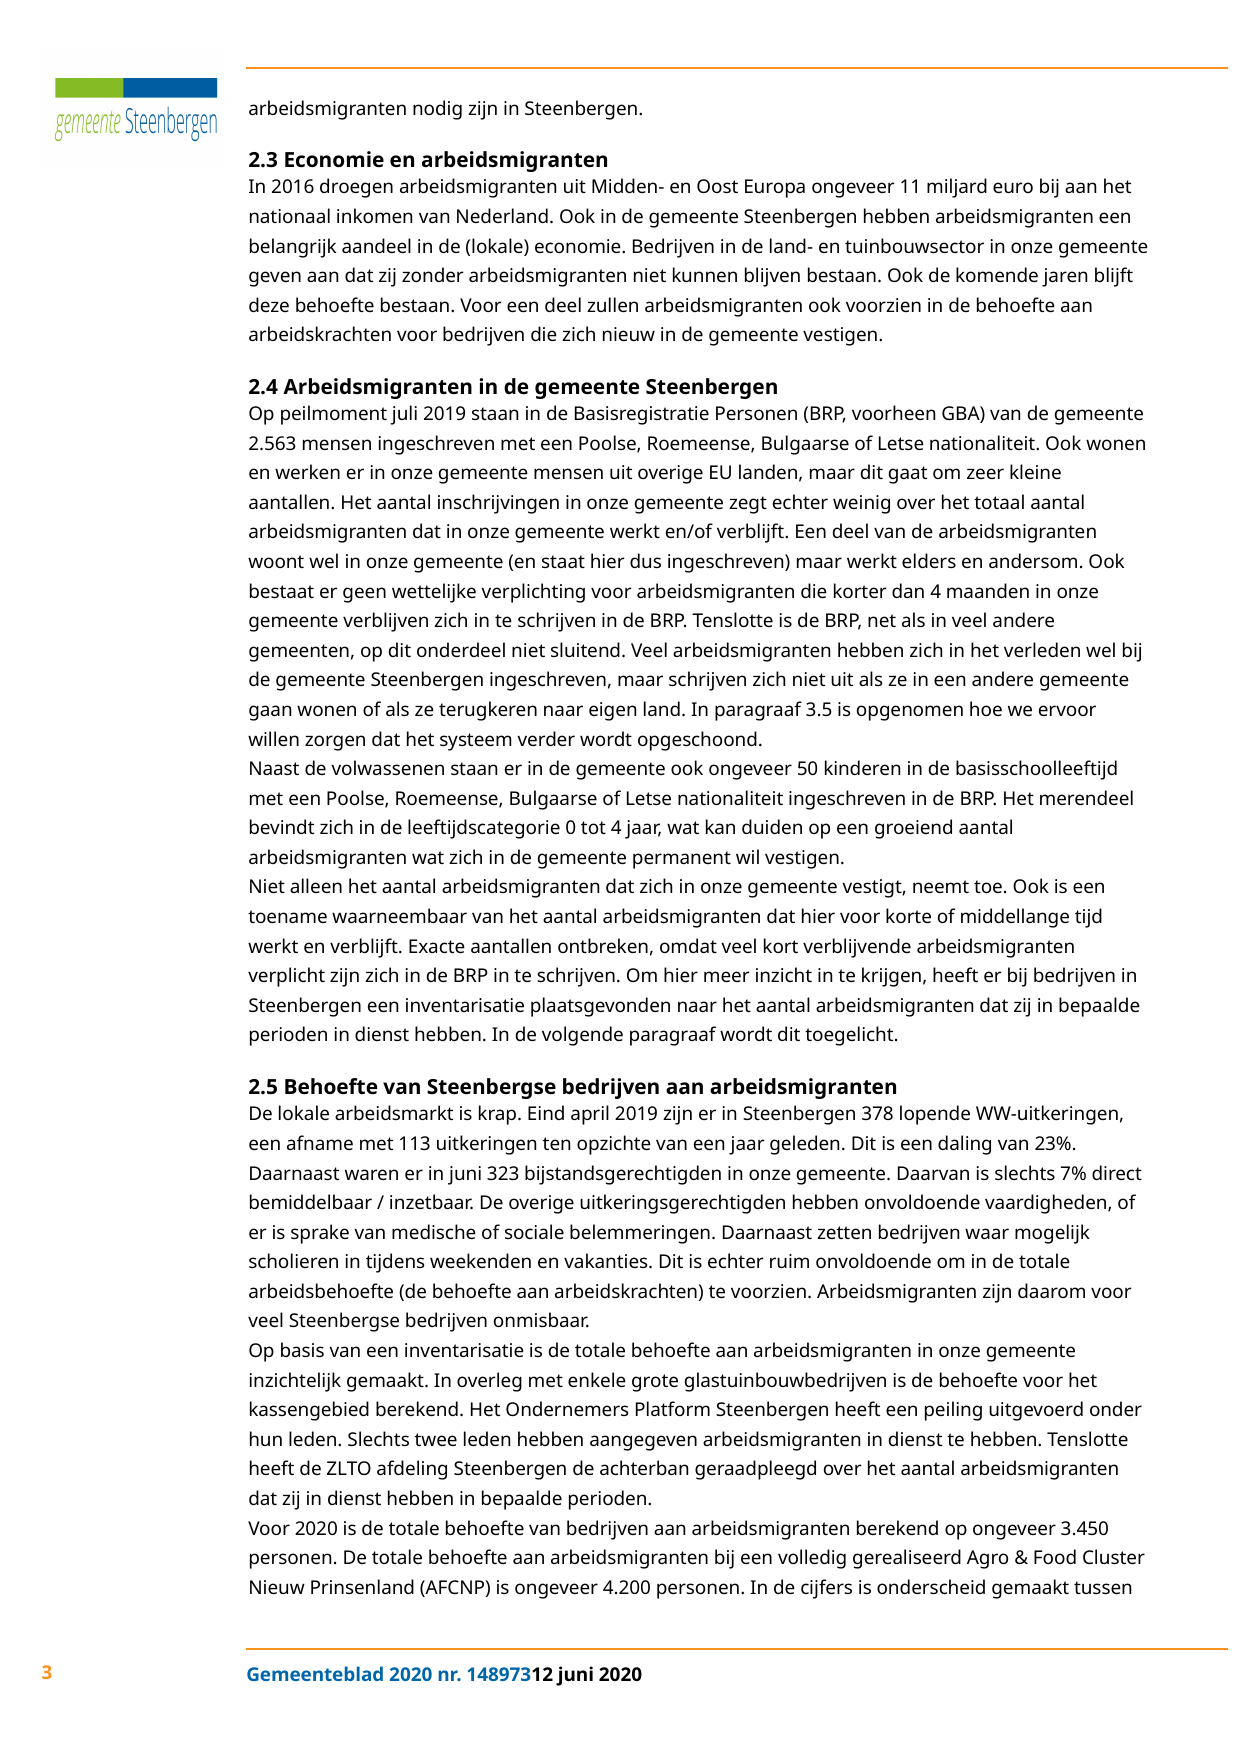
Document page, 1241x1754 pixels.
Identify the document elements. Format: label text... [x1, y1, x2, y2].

text 2.3 Economie en arbeidsmigranten [248, 145, 1152, 174]
text Op peilmoment juli 2019 staan in de Basisregistratie Personen (BRP, voorheen GBA) van de gemeente 2.563 mensen ingeschreven met een Poolse, Roemeense, Bulgaarse of Letse nationaliteit. Ook wonen en werken er in onze gemeente mensen uit overige EU landen, maar dit gaat om zeer kleine aantallen. Het aantal inschrijvingen in onze gemeente zegt echter weinig over het totaal aantal arbeidsmigranten dat in onze gemeente werkt en/of verblijft. Een deel van de arbeidsmigranten woont wel in onze gemeente (en staat hier dus ingeschreven) maar werkt elders en andersom. Ook bestaat er geen wettelijke verplichting voor arbeidsmigranten die korter dan 4 maanden in onze gemeente verblijven zich in te schrijven in de BRP. Tenslotte is de BRP, net als in veel andere gemeenten, op dit onderdeel niet sluitend. Veel arbeidsmigranten hebben zich in het verleden wel bij de gemeente Steenbergen ingeschreven, maar schrijven zich niet uit als ze in een andere gemeente gaan wonen of als ze terugkeren naar eigen land. In paragraaf 3.5 is opgenomen hoe we ervoor willen zorgen dat het systeem verder wordt opgeschoond. [248, 400, 1152, 752]
text In 2016 droegen arbeidsmigranten uit Midden- en Oost Europa ongeveer 11 miljard euro bij aan het nationaal inkomen van Nederland. Ook in de gemeente Steenbergen hebben arbeidsmigranten een belangrijk aandeel in de (lokale) economie. Bedrijven in de land- en tuinbouwsector in onze gemeente geven aan dat zij zonder arbeidsmigranten niet kunnen blijven bestaan. Ook de komende jaren blijft deze behoefte bestaan. Voor een deel zullen arbeidsmigranten ook voorzien in de behoefte aan arbeidskrachten voor bedrijven die zich nieuw in de gemeente vestigen. [248, 174, 1152, 347]
text De lokale arbeidsmarkt is krap. Eind april 2019 zijn er in Steenbergen 378 lopende WW-uitkeringen, een afname met 113 uitkeringen ten opzichte van een jaar geleden. Dit is een daling van 23%. [248, 1101, 1152, 1156]
text arbeidsmigranten nodig zijn in Steenbergen. [248, 95, 1152, 121]
picture [41, 47, 231, 172]
text 2.4 Arbeidsmigranten in de gemeente Steenbergen [248, 372, 1152, 400]
text Op basis van een inventarisatie is de totale behoefte aan arbeidsmigranten in onze gemeente inzichtelijk gemaakt. In overleg met enkele grote glastuinbouwbedrijven is de behoefte voor het kassengebied berekend. Het Ondernemers Platform Steenbergen heeft een peiling uitgevoerd onder hun leden. Slechts twee leden hebben aangegeven arbeidsmigranten in dienst te hebben. Tenslotte heeft de ZLTO afdeling Steenbergen de achterban geraadpleegd over het aantal arbeidsmigranten dat zij in dienst hebben in bepaalde perioden. [248, 1337, 1152, 1511]
text Voor 2020 is de totale behoefte van bedrijven aan arbeidsmigranten berekend op ongeveer 3.450 personen. De totale behoefte aan arbeidsmigranten bij een volledig gerealiseerd Agro & Food Cluster Nieuw Prinsenland (AFCNP) is ongeveer 4.200 personen. In de cijfers is onderscheid gemaakt tussen [248, 1515, 1152, 1599]
text Daarnaast waren er in juni 323 bijstandsgerechtigden in onze gemeente. Daarvan is slechts 7% direct bemiddelbaar / inzetbaar. De overige uitkeringsgerechtigden hebben onvoldoende vaardigheden, of er is sprake van medische of sociale belemmeringen. Daarnaast zetten bedrijven waar mogelijk scholieren in tijdens weekenden en vakanties. Dit is echter ruim onvoldoende om in de totale arbeidsbehoefte (de behoefte aan arbeidskrachten) te voorzien. Arbeidsmigranten zijn daarom voor veel Steenbergse bedrijven onmisbaar. [248, 1160, 1152, 1333]
text Naast de volwassenen staan er in de gemeente ook ongeveer 50 kinderen in de basisschoolleeftijd met een Poolse, Roemeense, Bulgaarse of Letse nationaliteit ingeschreven in de BRP. Het merendeel bevindt zich in de leeftijdscategorie 0 tot 4 jaar, wat kan duiden op een groeiend aantal arbeidsmigranten wat zich in de gemeente permanent wil vestigen. [248, 755, 1152, 870]
text 2.5 Behoefte van Steenbergse bedrijven aan arbeidsmigranten [248, 1072, 1152, 1101]
text Niet alleen het aantal arbeidsmigranten dat zich in onze gemeente vestigt, neemt toe. Ook is een toename waarneembaar van het aantal arbeidsmigranten dat hier voor korte of middellange tijd werkt en verblijft. Exacte aantallen ontbreken, omdat veel kort verblijvende arbeidsmigranten verplicht zijn zich in de BRP in te schrijven. Om hier meer inzicht in te krijgen, heeft er bij bedrijven in Steenbergen een inventarisatie plaatsgevonden naar het aantal arbeidsmigranten dat zij in bepaalde perioden in dienst hebben. In de volgende paragraaf wordt dit toegelicht. [248, 874, 1152, 1047]
